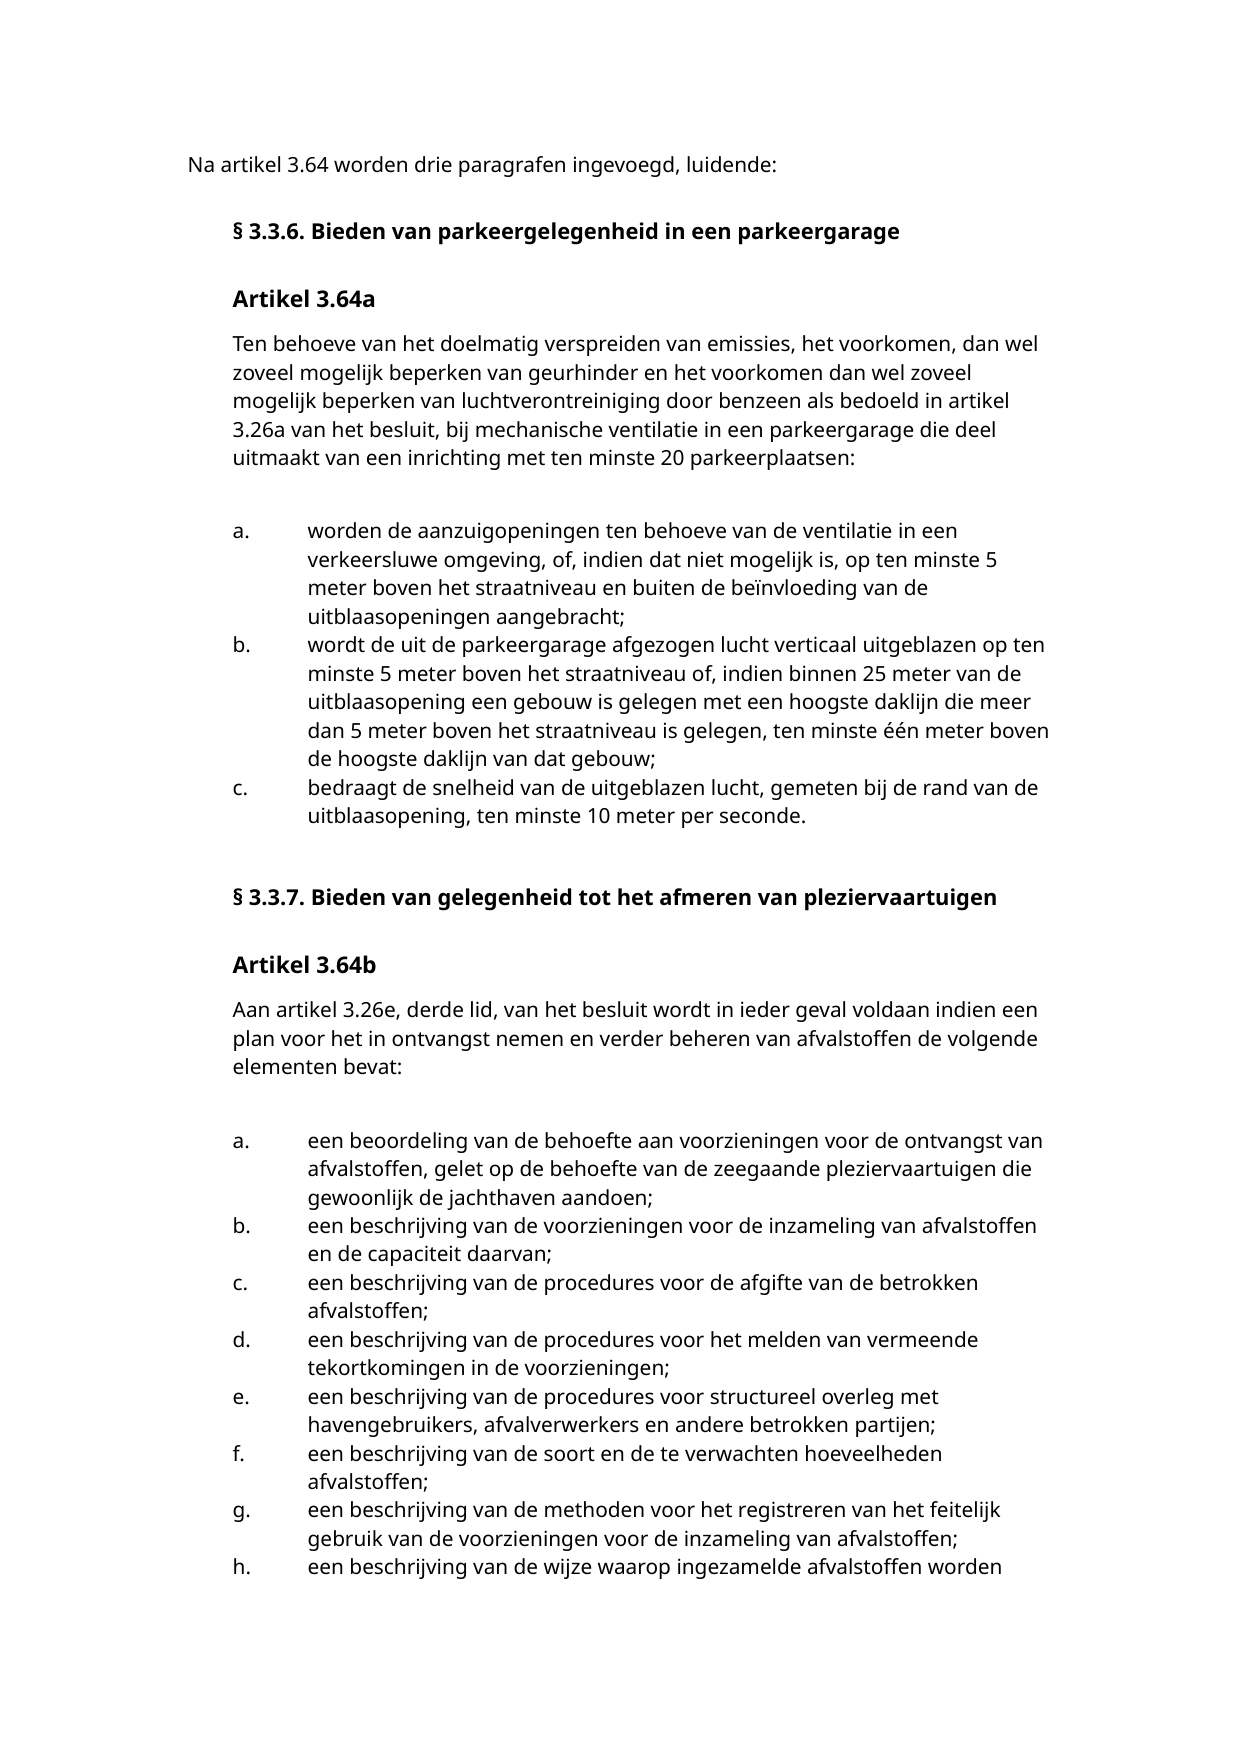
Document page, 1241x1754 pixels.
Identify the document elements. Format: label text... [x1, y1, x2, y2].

list een beoordeling van de behoefte aan voorzieningen voor de ontvangst van afvalstoffen, gelet op de behoefte van de zeegaande pleziervaartuigen die gewoonlijk de jachthaven aandoen; [232, 1126, 1053, 1211]
subtitle Artikel 3.64b [232, 949, 1053, 981]
list een beschrijving van de procedures voor de afgifte van de betrokken afvalstoffen; [232, 1268, 1053, 1325]
list een beschrijving van de wijze waarop ingezamelde afvalstoffen worden [232, 1552, 1053, 1581]
list een beschrijving van de procedures voor structureel overleg met havengebruikers, afvalverwerkers en andere betrokken partijen; [232, 1382, 1053, 1439]
list een beschrijving van de procedures voor het melden van vermeende tekortkomingen in de voorzieningen; [232, 1325, 1053, 1382]
subtitle Artikel 3.64a [232, 283, 1053, 314]
list een beschrijving van de voorzieningen voor de inzameling van afvalstoffen en de capaciteit daarvan; [232, 1211, 1053, 1268]
text Na artikel 3.64 worden drie paragrafen ingevoegd, luidende: [187, 150, 1053, 178]
list worden de aanzuigopeningen ten behoeve van de ventilatie in een verkeersluwe omgeving, of, indien dat niet mogelijk is, op ten minste 5 meter boven het straatniveau en buiten de beïnvloeding van de uitblaasopeningen aangebracht; [232, 517, 1053, 630]
list een beschrijving van de methoden voor het registreren van het feitelijk gebruik van de voorzieningen voor de inzameling van afvalstoffen; [232, 1496, 1053, 1552]
subtitle § 3.3.7. Bieden van gelegenheid tot het afmeren van pleziervaartuigen [232, 882, 1053, 912]
list wordt de uit de parkeergarage afgezogen lucht verticaal uitgeblazen op ten minste 5 meter boven het straatniveau of, indien binnen 25 meter van de uitblaasopening een gebouw is gelegen met een hoogste daklijn die meer dan 5 meter boven het straatniveau is gelegen, ten minste één meter boven de hoogste daklijn van dat gebouw; [232, 630, 1053, 773]
subtitle § 3.3.6. Bieden van parkeergelegenheid in een parkeergarage [232, 216, 1053, 246]
list een beschrijving van de soort en de te verwachten hoeveelheden afvalstoffen; [232, 1439, 1053, 1496]
text Aan artikel 3.26e, derde lid, van het besluit wordt in ieder geval voldaan indien een plan voor het in ontvangst nemen en verder beheren van afvalstoffen de volgende elementen bevat: [232, 996, 1053, 1081]
text Ten behoeve van het doelmatig verspreiden van emissies, het voorkomen, dan wel zoveel mogelijk beperken van geurhinder en het voorkomen dan wel zoveel mogelijk beperken van luchtverontreiniging door benzeen als bedoeld in artikel 3.26a van het besluit, bij mechanische ventilatie in een parkeergarage die deel uitmaakt van een inrichting met ten minste 20 parkeerplaatsen: [232, 329, 1053, 472]
list bedraagt de snelheid van de uitgeblazen lucht, gemeten bij de rand van de uitblaasopening, ten minste 10 meter per seconde. [232, 773, 1053, 829]
